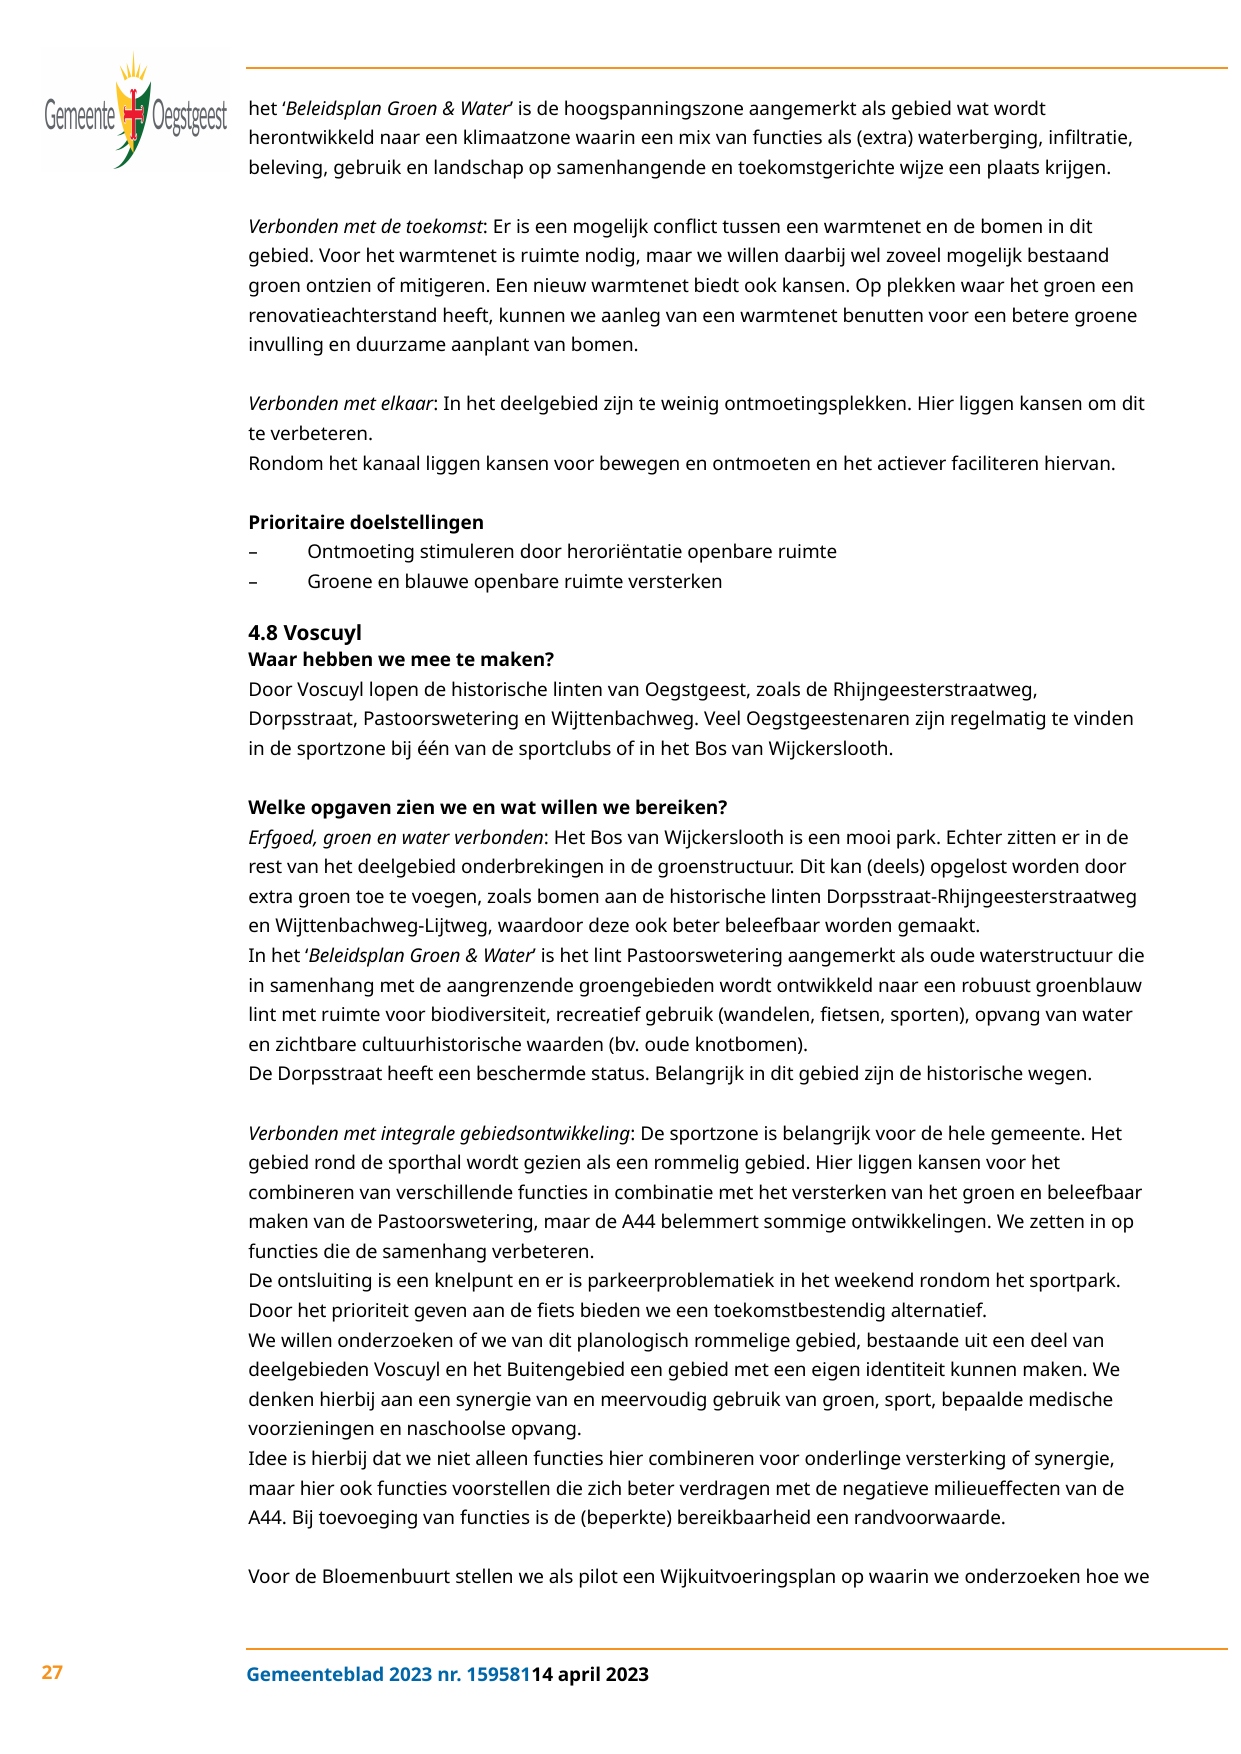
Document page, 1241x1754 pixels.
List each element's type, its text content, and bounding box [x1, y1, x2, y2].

table_header Prioritaire doelstellingen Ontmoeting stimuleren door heroriëntatie openbare ruimte Groene en blauwe openbare ruimte versterken [248, 509, 1152, 594]
text Verbonden met de toekomst: Er is een mogelijk conflict tussen een warmtenet en de bomen in dit gebied. Voor het warmtenet is ruimte nodig, maar we willen daarbij wel zoveel mogelijk bestaand groen ontzien of mitigeren. Een nieuw warmtenet biedt ook kansen. Op plekken waar het groen een renovatieachterstand heeft, kunnen we aanleg van een warmtenet benutten voor een betere groene invulling en duurzame aanplant van bomen. [248, 213, 1152, 357]
text Erfgoed, groen en water verbonden: Het Bos van Wijckerslooth is een mooi park. Echter zitten er in de rest van het deelgebied onderbrekingen in de groenstructuur. Dit kan (deels) opgelost worden door extra groen toe te voegen, zoals bomen aan de historische linten Dorpsstraat-Rhijngeesterstraatweg en Wijttenbachweg-Lijtweg, waardoor deze ook beter beleefbaar worden gemaakt. [248, 824, 1152, 938]
picture [41, 47, 231, 172]
text Idee is hierbij dat we niet alleen functies hier combineren voor onderlinge versterking of synergie, maar hier ook functies voorstellen die zich beter verdragen met de negatieve milieueffecten van de A44. Bij toevoeging van functies is de (beperkte) bereikbaarheid een randvoorwaarde. [248, 1445, 1152, 1530]
text het ‘Beleidsplan Groen & Water’ is de hoogspanningszone aangemerkt als gebied wat wordt herontwikkeld naar een klimaatzone waarin een mix van functies als (extra) waterberging, infiltratie, beleving, gebruik en landschap op samenhangende en toekomstgerichte wijze een plaats krijgen. [248, 95, 1152, 180]
text Welke opgaven zien we en wat willen we bereiken? [248, 794, 1152, 820]
text Voor de Bloemenbuurt stellen we als pilot een Wijkuitvoeringsplan op waarin we onderzoeken hoe we [248, 1563, 1152, 1589]
text Waar hebben we mee te maken? [248, 646, 1152, 672]
text Door Voscuyl lopen de historische linten van Oegstgeest, zoals de Rhijngeesterstraatweg, Dorpsstraat, Pastoorswetering en Wijttenbachweg. Veel Oegstgeestenaren zijn regelmatig te vinden in de sportzone bij één van de sportclubs of in het Bos van Wijckerslooth. [248, 676, 1152, 761]
text Verbonden met elkaar: In het deelgebied zijn te weinig ontmoetingsplekken. Hier liggen kansen om dit te verbeteren. [248, 391, 1152, 446]
text De ontsluiting is een knelpunt en er is parkeerproblematiek in het weekend rondom het sportpark. Door het prioriteit geven aan de fiets bieden we een toekomstbestendig alternatief. [248, 1268, 1152, 1323]
text De Dorpsstraat heeft een beschermde status. Belangrijk in dit gebied zijn de historische wegen. [248, 1061, 1152, 1086]
text We willen onderzoeken of we van dit planologisch rommelige gebied, bestaande uit een deel van deelgebieden Voscuyl en het Buitengebied een gebied met een eigen identiteit kunnen maken. We denken hierbij aan een synergie van en meervoudig gebruik van groen, sport, bepaalde medische voorzieningen en naschoolse opvang. [248, 1327, 1152, 1441]
text In het ‘Beleidsplan Groen & Water’ is het lint Pastoorswetering aangemerkt als oude waterstructuur die in samenhang met de aangrenzende groengebieden wordt ontwikkeld naar een robuust groenblauw lint met ruimte voor biodiversiteit, recreatief gebruik (wandelen, fietsen, sporten), opvang van water en zichtbare cultuurhistorische waarden (bv. oude knotbomen). [248, 942, 1152, 1057]
text Rondom het kanaal liggen kansen voor bewegen en ontmoeten en het actiever faciliteren hiervan. [248, 450, 1152, 476]
text Verbonden met integrale gebiedsontwikkeling: De sportzone is belangrijk voor de hele gemeente. Het gebied rond de sporthal wordt gezien als een rommelig gebied. Hier liggen kansen voor het combineren van verschillende functies in combinatie met het versterken van het groen en beleefbaar maken van de Pastoorswetering, maar de A44 belemmert sommige ontwikkelingen. We zetten in op functies die de samenhang verbeteren. [248, 1120, 1152, 1264]
text 4.8 Voscuyl [248, 618, 1152, 646]
